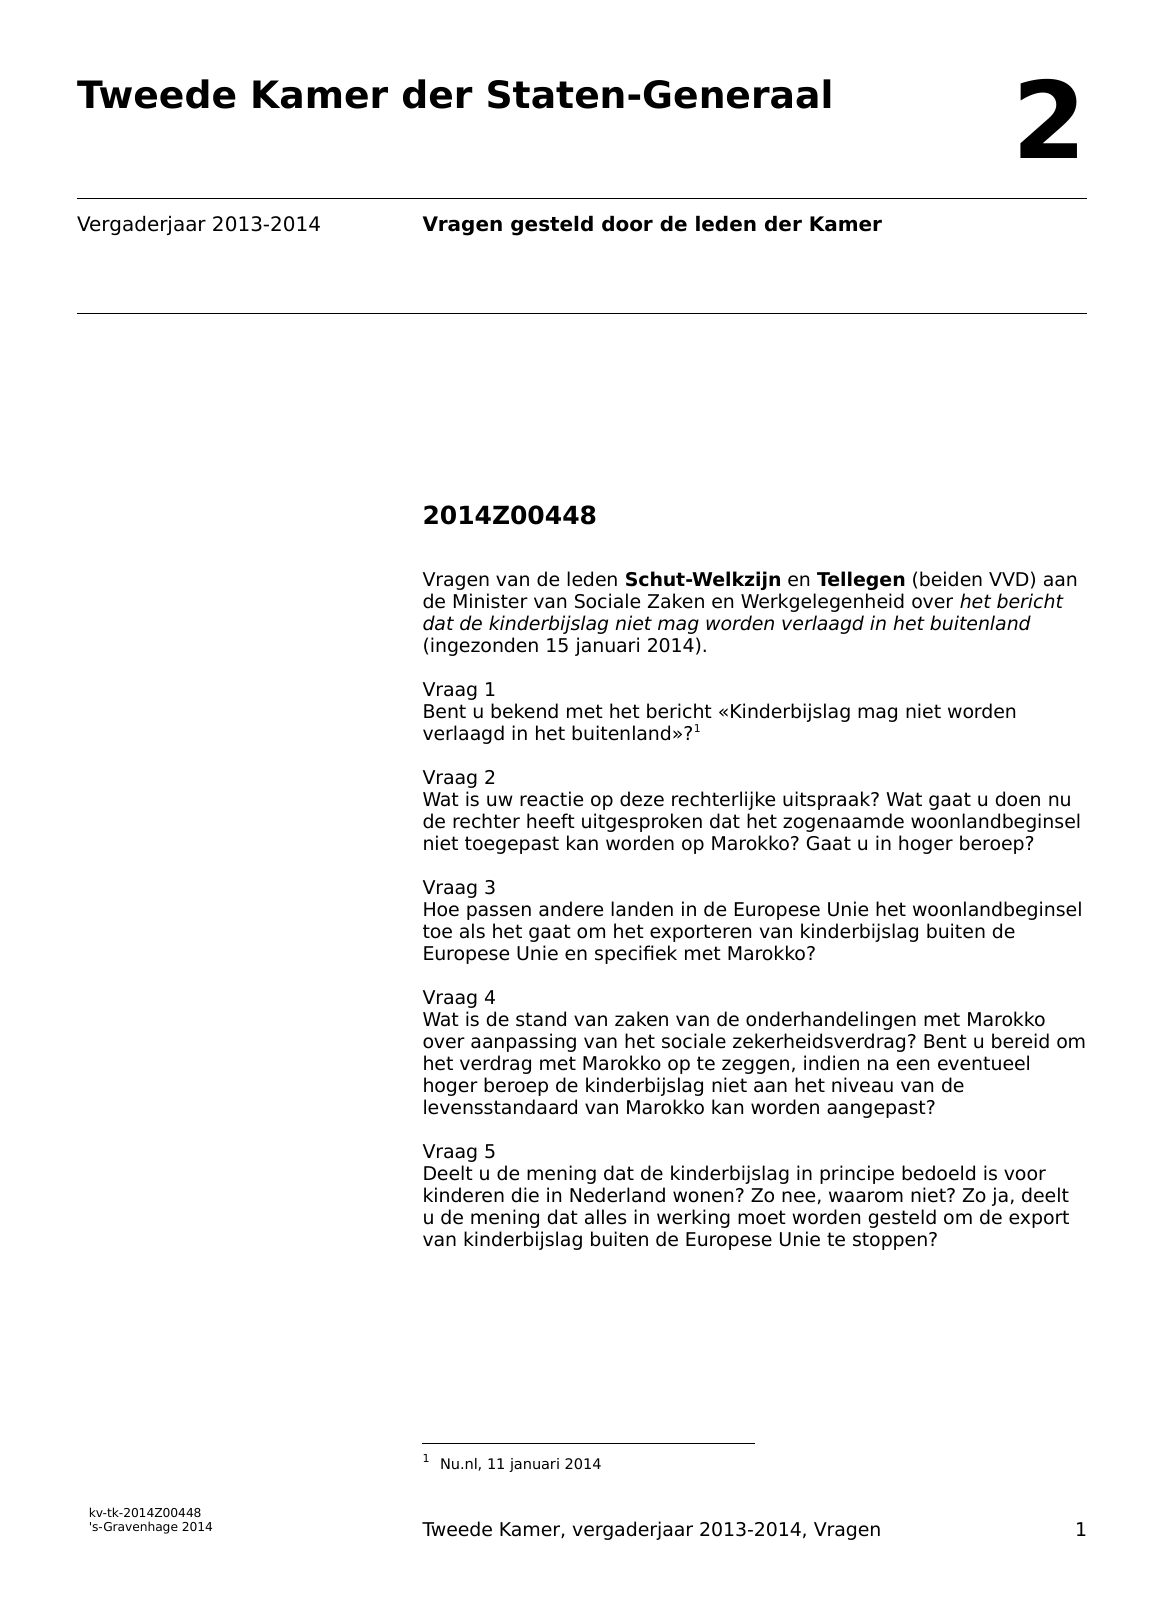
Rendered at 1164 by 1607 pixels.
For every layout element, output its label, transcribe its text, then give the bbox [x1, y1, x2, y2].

text Wat is uw reactie op deze rechterlijke uitspraak? Wat gaat u doen nu de rechter heeft uitgesproken dat het zogenaamde woonlandbeginsel niet toegepast kan worden op Marokko? Gaat u in hoger beroep? [422, 789, 1087, 855]
text Nu.nl, 11 januari 2014 [422, 1452, 1087, 1474]
text Deelt u de mening dat de kinderbijslag in principe bedoeld is voor kinderen die in Nederland wonen? Zo nee, waarom niet? Zo ja, deelt u de mening dat alles in werking moet worden gesteld om de export van kinderbijslag buiten de Europese Unie te stoppen? [422, 1163, 1087, 1251]
text Vraag 2 [422, 767, 1087, 789]
text 2014Z00448 [422, 501, 1087, 531]
text Vraag 5 [422, 1141, 1087, 1163]
table_cell Vergaderjaar 2013-2014 [77, 199, 422, 313]
table_cell Vragen gesteld door de leden der Kamer [422, 199, 1087, 313]
text 's-Gravenhage 2014 [88, 1520, 323, 1534]
table_header Tweede Kamer der Staten-Generaal [77, 59, 886, 198]
text Hoe passen andere landen in de Europese Unie het woonlandbeginsel toe als het gaat om het exporteren van kinderbijslag buiten de Europese Unie en specifiek met Marokko? [422, 899, 1087, 965]
text Vraag 1 [422, 679, 1087, 701]
text Wat is de stand van zaken van de onderhandelingen met Marokko over aanpassing van het sociale zekerheidsverdrag? Bent u bereid om het verdrag met Marokko op te zeggen, indien na een eventueel hoger beroep de kinderbijslag niet aan het niveau van de levensstandaard van Marokko kan worden aangepast? [422, 1009, 1087, 1119]
text Vragen van de leden Schut-Welkzijn en Tellegen (beiden VVD) aan de Minister van Sociale Zaken en Werkgelegenheid over het bericht dat de kinderbijslag niet mag worden verlaagd in het buitenland (ingezonden 15 januari 2014). [422, 569, 1087, 657]
text Vraag 4 [422, 987, 1087, 1009]
text Vraag 3 [422, 877, 1087, 899]
text kv-tk-2014Z00448 [88, 1506, 323, 1520]
text Bent u bekend met het bericht «Kinderbijslag mag niet worden verlaagd in het buitenland»? [422, 701, 1087, 745]
table_header 2 [886, 59, 1087, 198]
